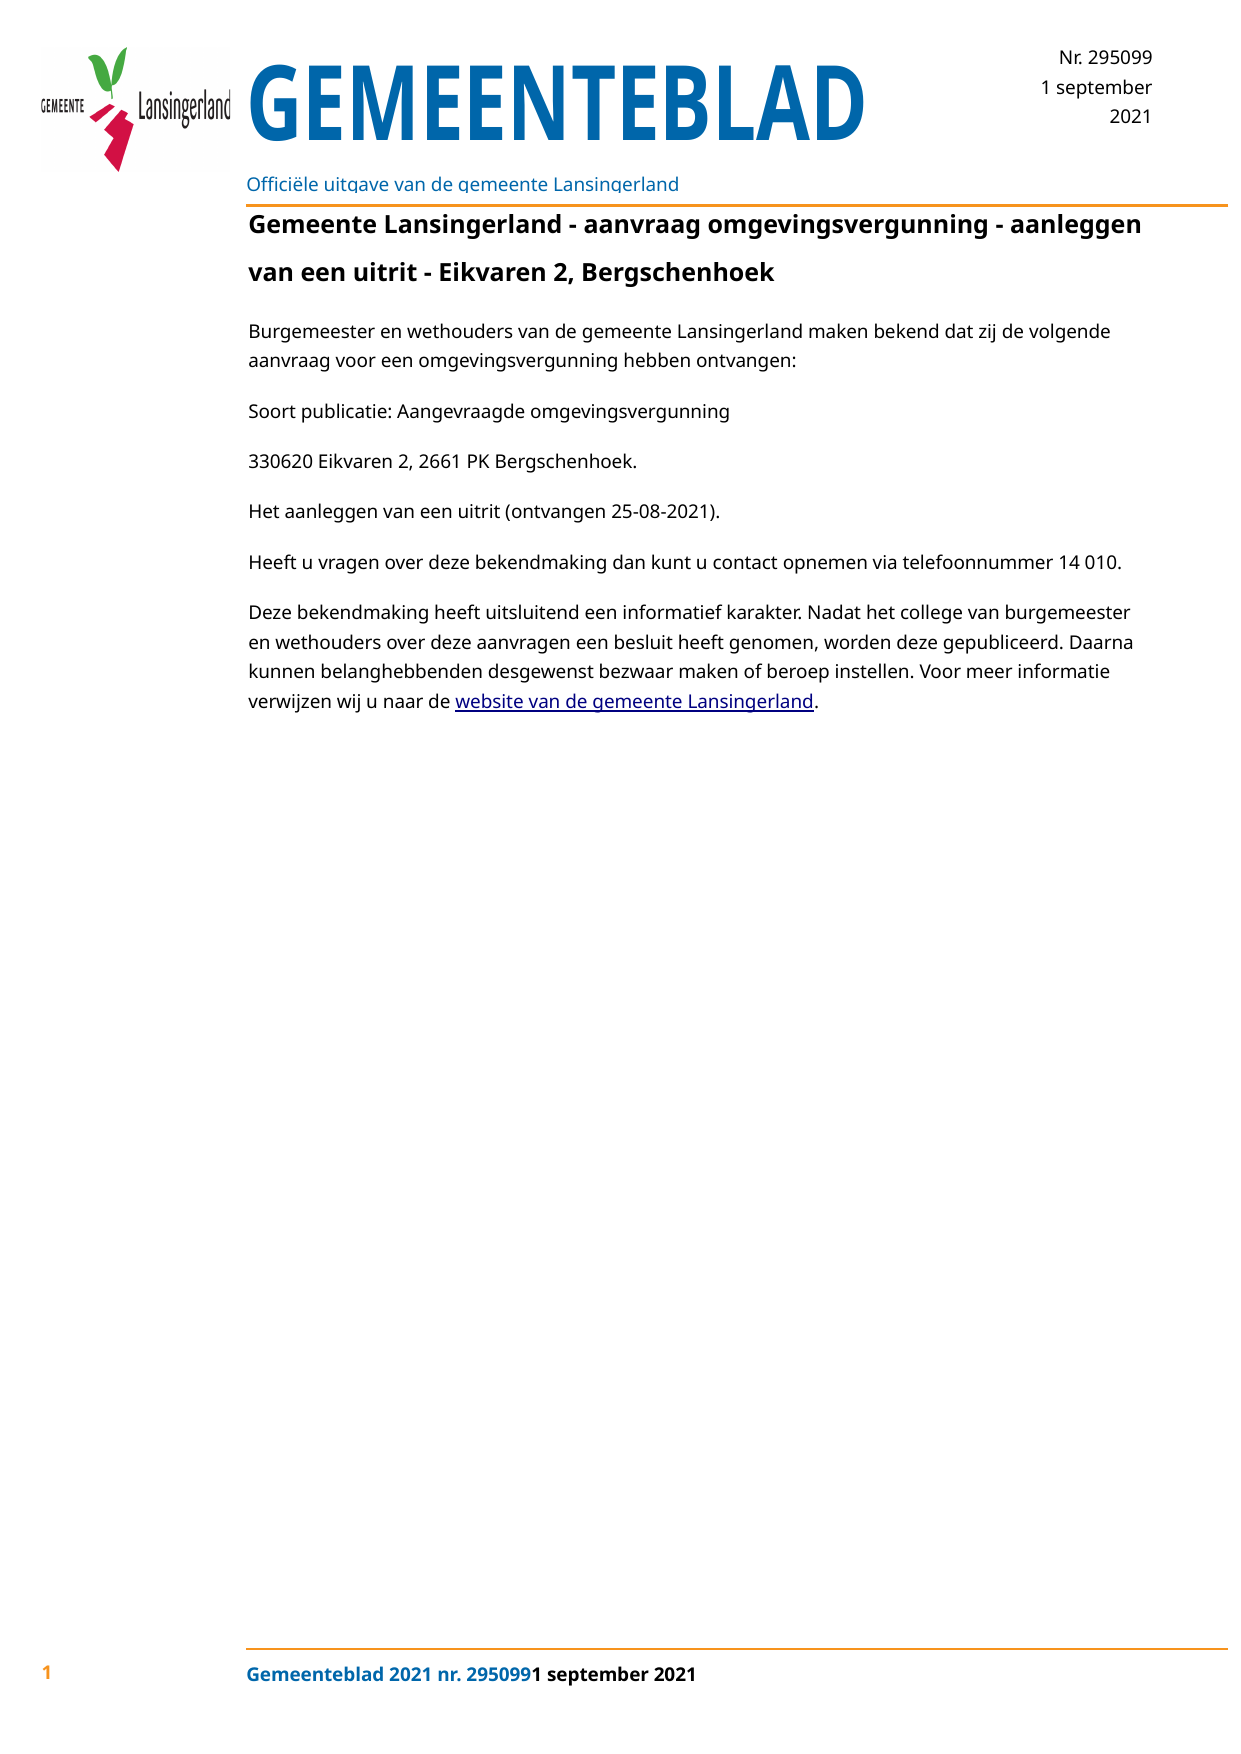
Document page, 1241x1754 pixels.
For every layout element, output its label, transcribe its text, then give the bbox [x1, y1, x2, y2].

text Soort publicatie: Aangevraagde omgevingsvergunning [248, 398, 1152, 424]
text Deze bekendmaking heeft uitsluitend een informatief karakter. Nadat het college van burgemeester en wethouders over deze aanvragen een besluit heeft genomen, worden deze gepubliceerd. Daarna kunnen belanghebbenden desgewenst bezwaar maken of beroep instellen. Voor meer informatie verwijzen wij u naar de website van de gemeente Lansingerland. [248, 599, 1152, 714]
text Gemeente Lansingerland - aanvraag omgevingsvergunning - aanleggen van een uitrit - Eikvaren 2, Bergschenhoek [248, 207, 1152, 288]
picture [41, 47, 231, 172]
text 330620 Eikvaren 2, 2661 PK Bergschenhoek. [248, 448, 1152, 474]
text Burgemeester en wethouders van de gemeente Lansingerland maken bekend dat zij de volgende aanvraag voor een omgevingsvergunning hebben ontvangen: [248, 318, 1152, 373]
text Heeft u vragen over deze bekendmaking dan kunt u contact opnemen via telefoonnummer 14 010. [248, 549, 1152, 575]
text Het aanleggen van een uitrit (ontvangen 25-08-2021). [248, 499, 1152, 524]
